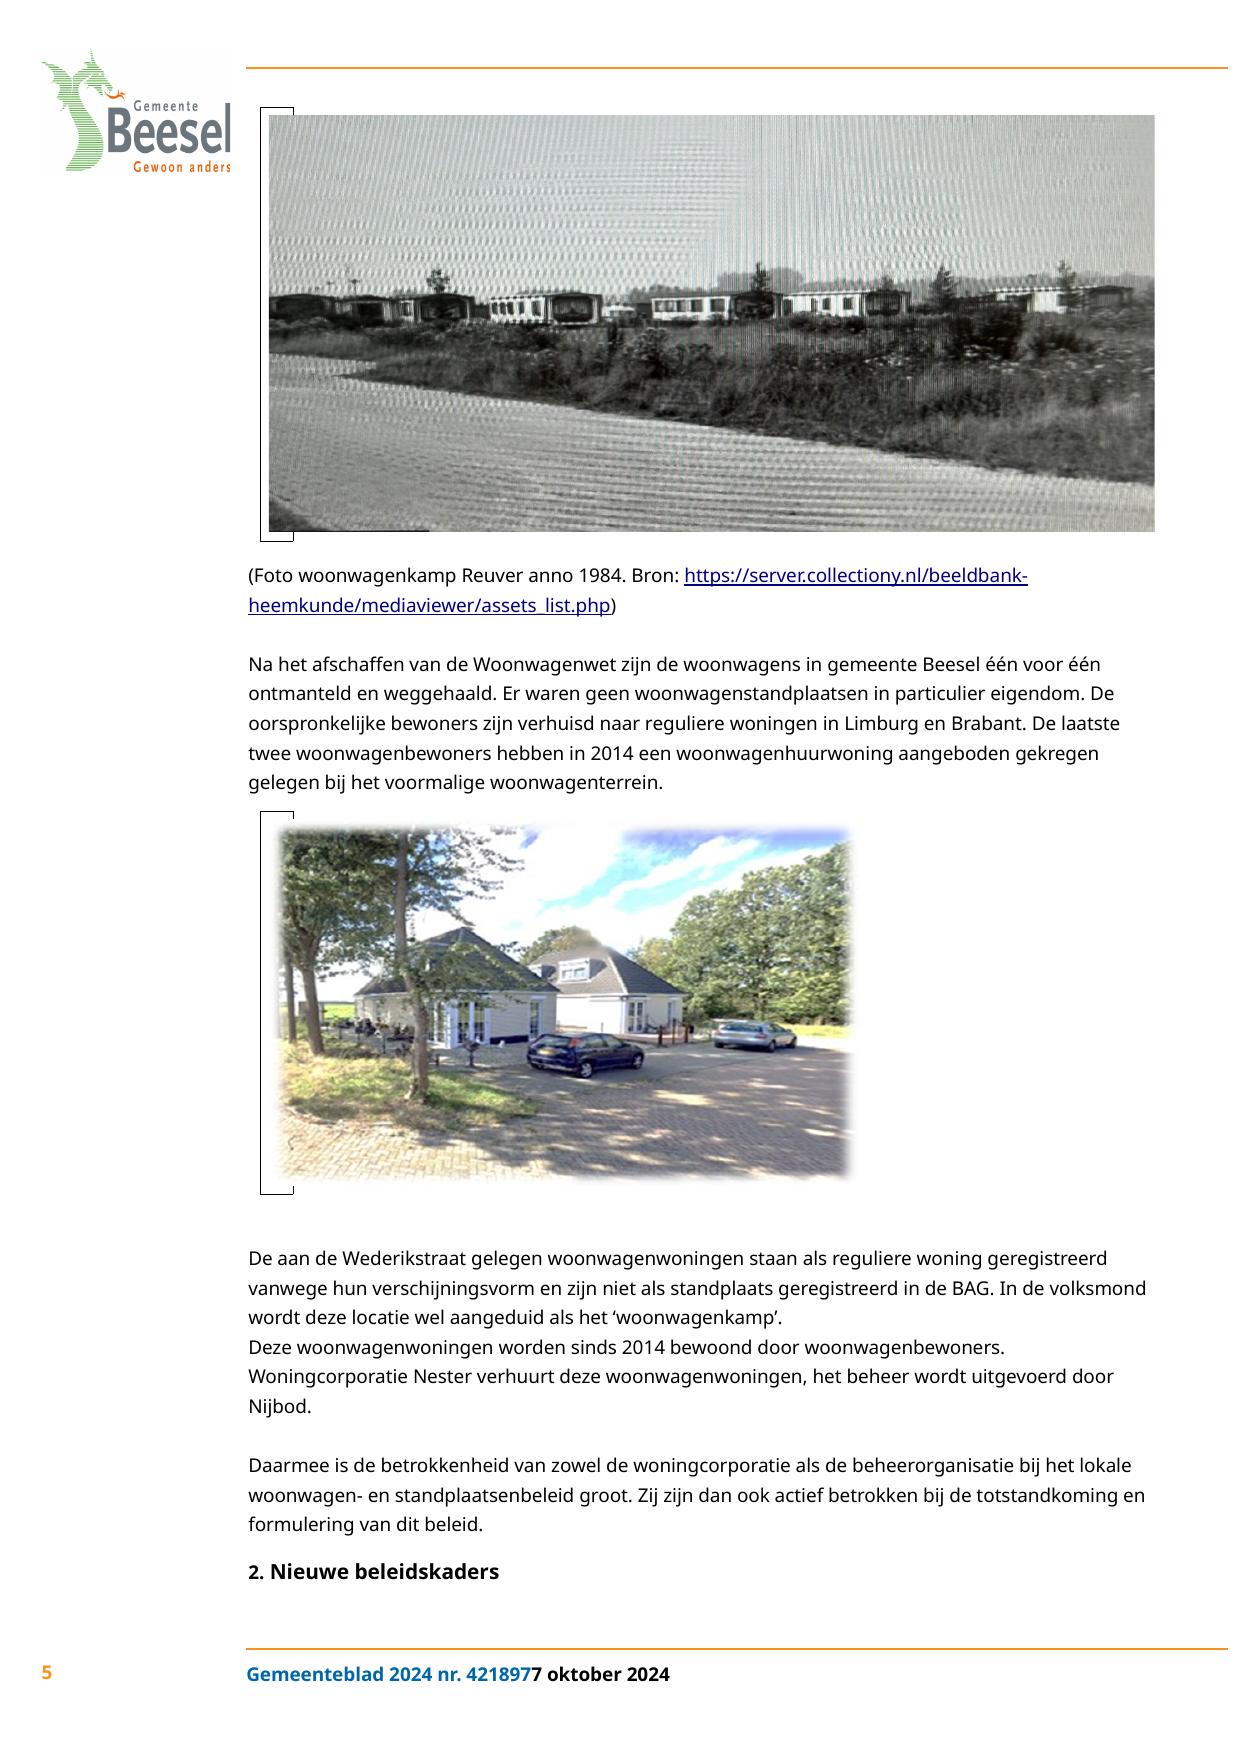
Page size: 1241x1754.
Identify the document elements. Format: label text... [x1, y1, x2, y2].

text (Foto woonwagenkamp Reuver anno 1984. Bron: https://server.collectiony.nl/beeldbank-heemkunde/mediaviewer/assets_list.php) [248, 562, 1152, 618]
picture [268, 115, 1155, 532]
text Daarmee is de betrokkenheid van zowel de woningcorporatie als de beheerorganisatie bij het lokale woonwagen- en standplaatsenbeleid groot. Zij zijn dan ook actief betrokken bij de totstandkoming en formulering van dit beleid. [248, 1452, 1152, 1537]
text Na het afschaffen van de Woonwagenwet zijn de woonwagens in gemeente Beesel één voor één ontmanteld en weggehaald. Er waren geen woonwagenstandplaatsen in particulier eigendom. De oorspronkelijke bewoners zijn verhuisd naar reguliere woningen in Limburg en Brabant. De laatste twee woonwagenbewoners hebben in 2014 een woonwagenhuurwoning aangeboden gekregen gelegen bij het voormalige woonwagenterrein. [248, 651, 1152, 795]
picture [268, 819, 860, 1186]
text Deze woonwagenwoningen worden sinds 2014 bewoond door woonwagenbewoners. Woningcorporatie Nester verhuurt deze woonwagenwoningen, het beheer wordt uitgevoerd door Nijbod. [248, 1334, 1152, 1419]
picture [41, 47, 231, 172]
text De aan de Wederikstraat gelegen woonwagenwoningen staan als reguliere woning geregistreerd vanwege hun verschijningsvorm en zijn niet als standplaats geregistreerd in de BAG. In de volksmond wordt deze locatie wel aangeduid als het ‘woonwagenkamp’. [248, 1245, 1152, 1330]
text 2. Nieuwe beleidskaders [248, 1557, 1152, 1586]
